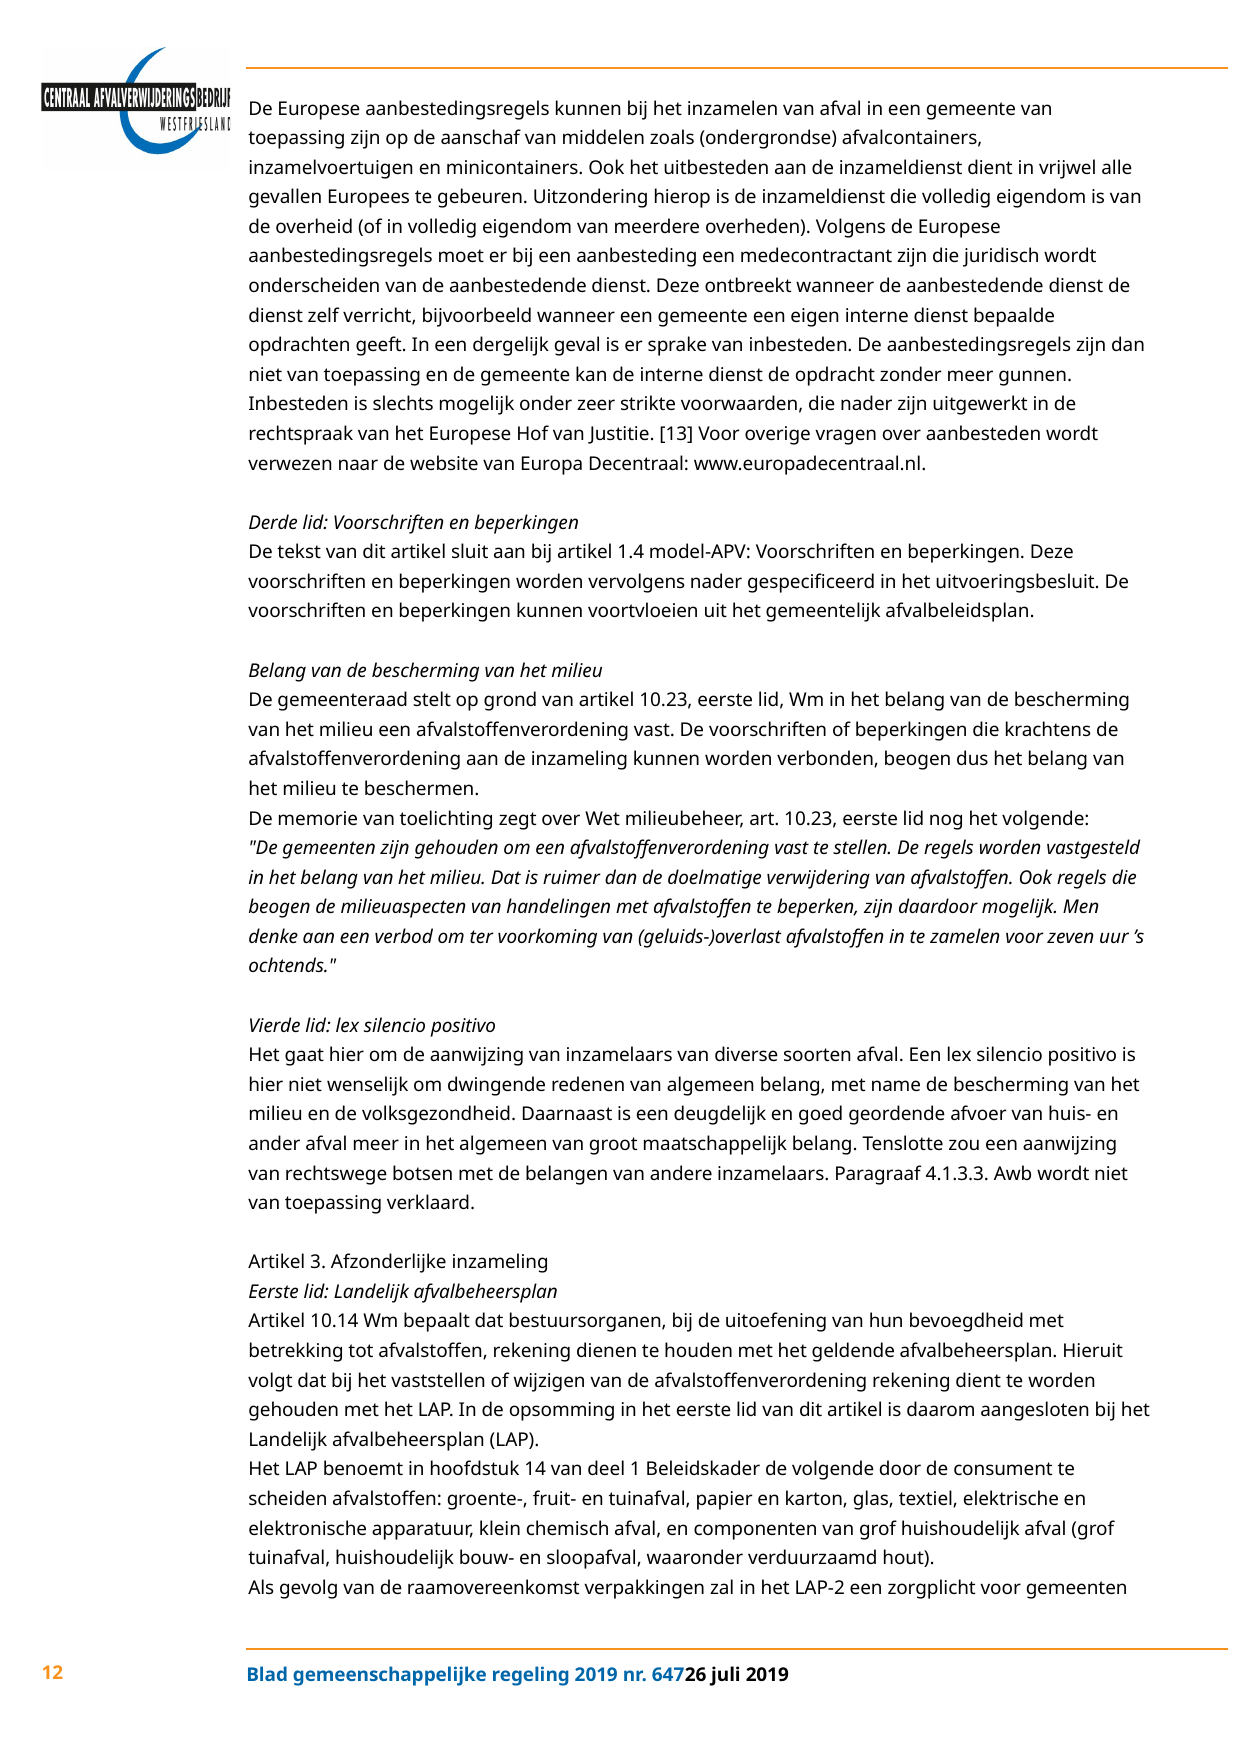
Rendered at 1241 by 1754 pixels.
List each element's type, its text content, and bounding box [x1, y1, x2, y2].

text De memorie van toelichting zegt over Wet milieubeheer, art. 10.23, eerste lid nog het volgende: [248, 805, 1152, 831]
text Als gevolg van de raamovereenkomst verpakkingen zal in het LAP-2 een zorgplicht voor gemeenten [248, 1574, 1152, 1600]
text De Europese aanbestedingsregels kunnen bij het inzamelen van afval in een gemeente van toepassing zijn op de aanschaf van middelen zoals (ondergrondse) afvalcontainers, inzamelvoertuigen en minicontainers. Ook het uitbesteden aan de inzameldienst dient in vrijwel alle gevallen Europees te gebeuren. Uitzondering hierop is de inzameldienst die volledig eigendom is van de overheid (of in volledig eigendom van meerdere overheden). Volgens de Europese aanbestedingsregels moet er bij een aanbesteding een medecontractant zijn die juridisch wordt onderscheiden van de aanbestedende dienst. Deze ontbreekt wanneer de aanbestedende dienst de dienst zelf verricht, bijvoorbeeld wanneer een gemeente een eigen interne dienst bepaalde opdrachten geeft. In een dergelijk geval is er sprake van inbesteden. De aanbestedingsregels zijn dan niet van toepassing en de gemeente kan de interne dienst de opdracht zonder meer gunnen. Inbesteden is slechts mogelijk onder zeer strikte voorwaarden, die nader zijn uitgewerkt in de rechtspraak van het Europese Hof van Justitie. [13] Voor overige vragen over aanbesteden wordt verwezen naar de website van Europa Decentraal: www.europadecentraal.nl. [248, 95, 1152, 476]
text De gemeenteraad stelt op grond van artikel 10.23, eerste lid, Wm in het belang van de bescherming van het milieu een afvalstoffenverordening vast. De voorschriften of beperkingen die krachtens de afvalstoffenverordening aan de inzameling kunnen worden verbonden, beogen dus het belang van het milieu te beschermen. [248, 686, 1152, 801]
text Belang van de bescherming van het milieu [248, 657, 1152, 683]
text Eerste lid: Landelijk afvalbeheersplan [248, 1278, 1152, 1304]
text Derde lid: Voorschriften en beperkingen [248, 509, 1152, 535]
text "De gemeenten zijn gehouden om een afvalstoffenverordening vast te stellen. De regels worden vastgesteld in het belang van het milieu. Dat is ruimer dan de doelmatige verwijdering van afvalstoffen. Ook regels die beogen de milieuaspecten van handelingen met afvalstoffen te beperken, zijn daardoor mogelijk. Men denke aan een verbod om ter voorkoming van (geluids-)overlast afvalstoffen in te zamelen voor zeven uur ’s ochtends." [248, 834, 1152, 978]
picture [41, 47, 231, 172]
text Vierde lid: lex silencio positivo [248, 1012, 1152, 1038]
text Artikel 3. Afzonderlijke inzameling [248, 1248, 1152, 1274]
text Artikel 10.14 Wm bepaalt dat bestuursorganen, bij de uitoefening van hun bevoegdheid met betrekking tot afvalstoffen, rekening dienen te houden met het geldende afvalbeheersplan. Hieruit volgt dat bij het vaststellen of wijzigen van de afvalstoffenverordening rekening dient te worden gehouden met het LAP. In de opsomming in het eerste lid van dit artikel is daarom aangesloten bij het Landelijk afvalbeheersplan (LAP). [248, 1308, 1152, 1452]
text Het LAP benoemt in hoofdstuk 14 van deel 1 Beleidskader de volgende door de consument te scheiden afvalstoffen: groente-, fruit- en tuinafval, papier en karton, glas, textiel, elektrische en elektronische apparatuur, klein chemisch afval, en componenten van grof huishoudelijk afval (grof tuinafval, huishoudelijk bouw- en sloopafval, waaronder verduurzaamd hout). [248, 1456, 1152, 1570]
text De tekst van dit artikel sluit aan bij artikel 1.4 model-APV: Voorschriften en beperkingen. Deze voorschriften en beperkingen worden vervolgens nader gespecificeerd in het uitvoeringsbesluit. De voorschriften en beperkingen kunnen voortvloeien uit het gemeentelijk afvalbeleidsplan. [248, 538, 1152, 623]
text Het gaat hier om de aanwijzing van inzamelaars van diverse soorten afval. Een lex silencio positivo is hier niet wenselijk om dwingende redenen van algemeen belang, met name de bescherming van het milieu en de volksgezondheid. Daarnaast is een deugdelijk en goed geordende afvoer van huis- en ander afval meer in het algemeen van groot maatschappelijk belang. Tenslotte zou een aanwijzing van rechtswege botsen met de belangen van andere inzamelaars. Paragraaf 4.1.3.3. Awb wordt niet van toepassing verklaard. [248, 1041, 1152, 1215]
